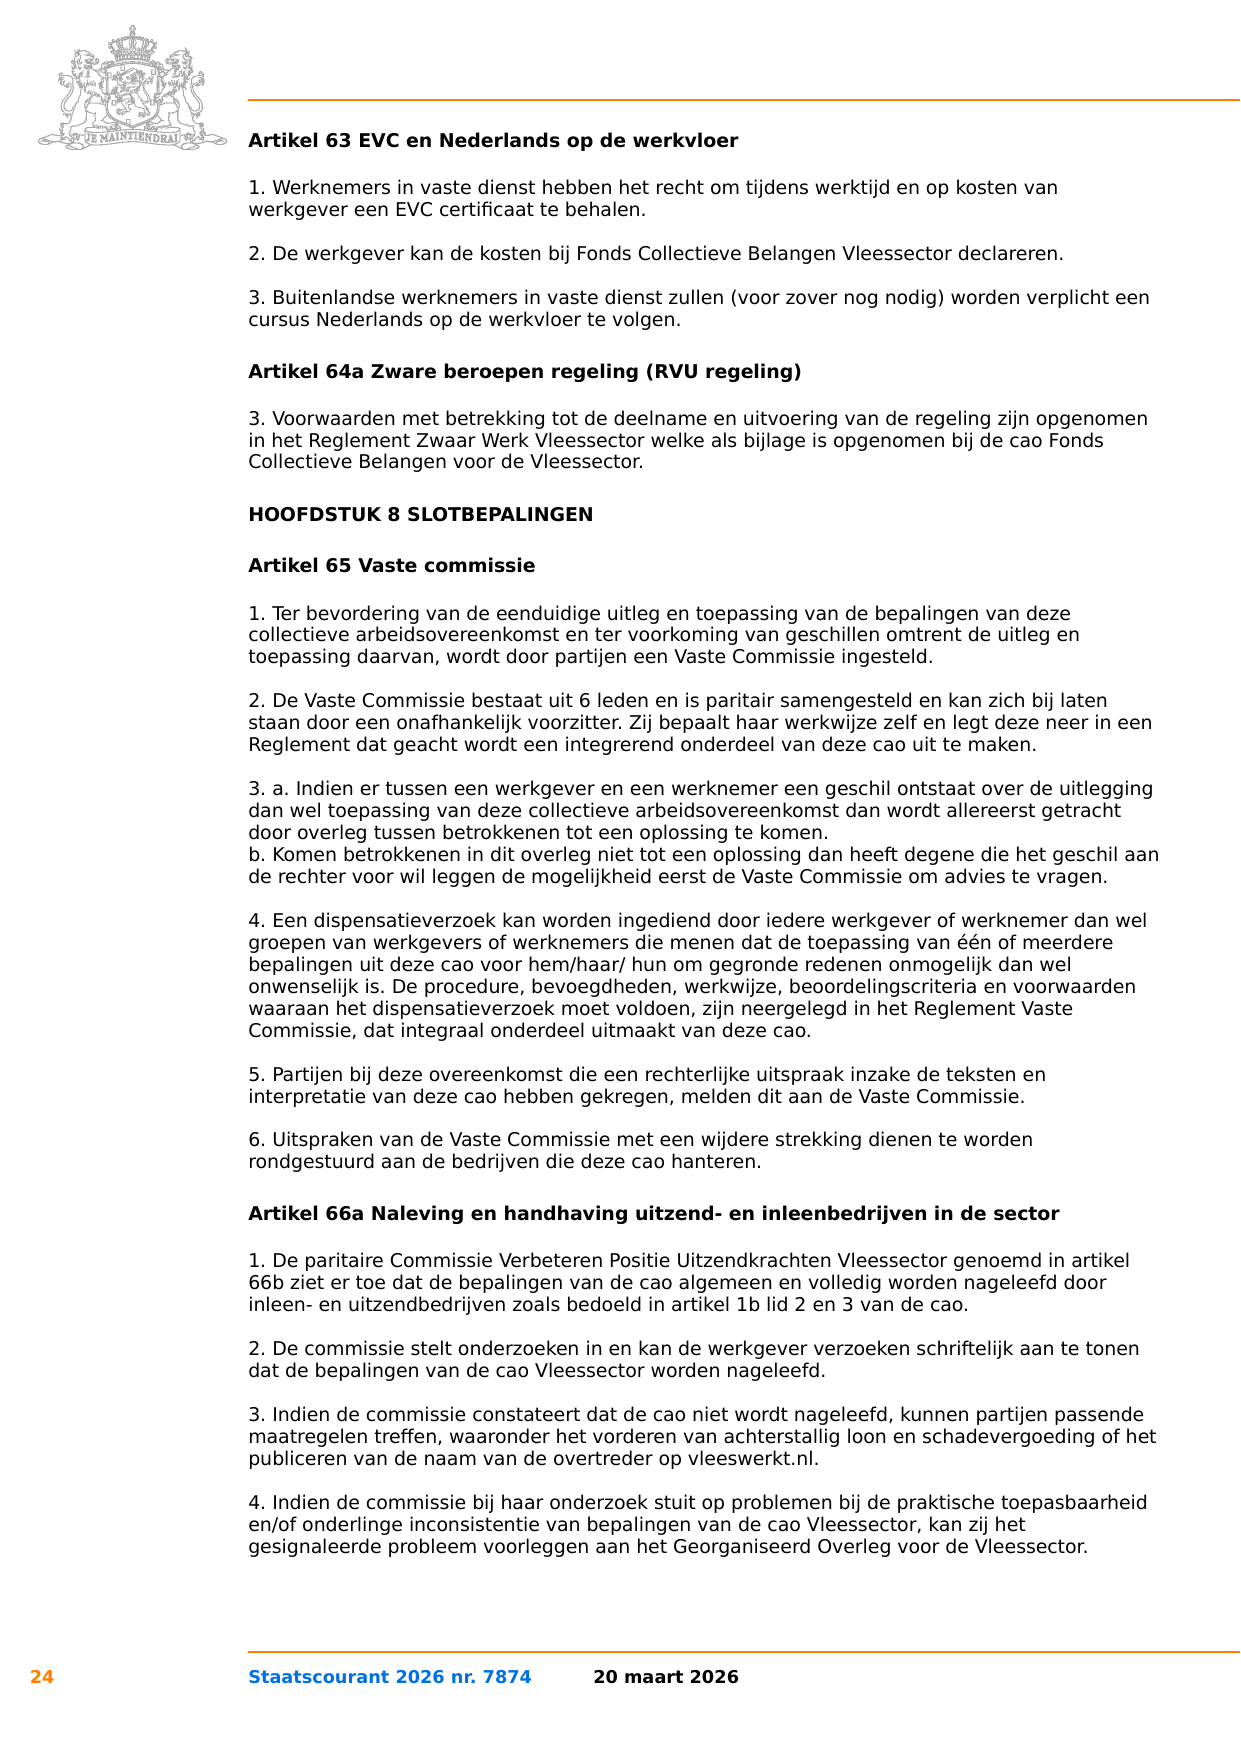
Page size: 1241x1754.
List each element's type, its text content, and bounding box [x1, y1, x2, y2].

text 2. De werkgever kan de kosten bij Fonds Collectieve Belangen Vleessector declareren. [248, 243, 1163, 265]
subtitle Artikel 65 Vaste commissie [248, 555, 1163, 577]
subtitle HOOFDSTUK 8 SLOTBEPALINGEN [248, 503, 1163, 525]
text 3. a. Indien er tussen een werkgever en een werknemer een geschil ontstaat over de uitlegging dan wel toepassing van deze collectieve arbeidsovereenkomst dan wordt allereerst getracht door overleg tussen betrokkenen tot een oplossing te komen. [248, 778, 1163, 844]
text 5. Partijen bij deze overeenkomst die een rechterlijke uitspraak inzake de teksten en interpretatie van deze cao hebben gekregen, melden dit aan de Vaste Commissie. [248, 1063, 1163, 1107]
text 1. Ter bevordering van de eenduidige uitleg en toepassing van de bepalingen van deze collectieve arbeidsovereenkomst en ter voorkoming van geschillen omtrent de uitleg en toepassing daarvan, wordt door partijen een Vaste Commissie ingesteld. [248, 602, 1163, 668]
subtitle Artikel 66a Naleving en handhaving uitzend- en inleenbedrijven in de sector [248, 1203, 1163, 1225]
text 2. De Vaste Commissie bestaat uit 6 leden en is paritair samengesteld en kan zich bij laten staan door een onafhankelijk voorzitter. Zij bepaalt haar werkwijze zelf en legt deze neer in een Reglement dat geacht wordt een integrerend onderdeel van deze cao uit te maken. [248, 690, 1163, 756]
picture [38, 25, 227, 150]
text 1. De paritaire Commissie Verbeteren Positie Uitzendkrachten Vleessector genoemd in artikel 66b ziet er toe dat de bepalingen van de cao algemeen en volledig worden nageleefd door inleen- en uitzendbedrijven zoals bedoeld in artikel 1b lid 2 en 3 van de cao. [248, 1250, 1163, 1316]
text 3. Indien de commissie constateert dat de cao niet wordt nageleefd, kunnen partijen passende maatregelen treffen, waaronder het vorderen van achterstallig loon en schadevergoeding of het publiceren van de naam van de overtreder op vleeswerkt.nl. [248, 1404, 1163, 1470]
text 6. Uitspraken van de Vaste Commissie met een wijdere strekking dienen te worden rondgestuurd aan de bedrijven die deze cao hanteren. [248, 1129, 1163, 1173]
text 2. De commissie stelt onderzoeken in en kan de werkgever verzoeken schriftelijk aan te tonen dat de bepalingen van de cao Vleessector worden nageleefd. [248, 1338, 1163, 1382]
text 3. Voorwaarden met betrekking tot de deelname en uitvoering van de regeling zijn opgenomen in het Reglement Zwaar Werk Vleessector welke als bijlage is opgenomen bij de cao Fonds Collectieve Belangen voor de Vleessector. [248, 407, 1163, 473]
text 4. Indien de commissie bij haar onderzoek stuit op problemen bij de praktische toepasbaarheid en/of onderlinge inconsistentie van bepalingen van de cao Vleessector, kan zij het gesignaleerde probleem voorleggen aan het Georganiseerd Overleg voor de Vleessector. [248, 1492, 1163, 1558]
subtitle Artikel 63 EVC en Nederlands op de werkvloer [248, 130, 1163, 152]
text 3. Buitenlandse werknemers in vaste dienst zullen (voor zover nog nodig) worden verplicht een cursus Nederlands op de werkvloer te volgen. [248, 287, 1163, 331]
text b. Komen betrokkenen in dit overleg niet tot een oplossing dan heeft degene die het geschil aan de rechter voor wil leggen de mogelijkheid eerst de Vaste Commissie om advies te vragen. [248, 844, 1163, 888]
subtitle Artikel 64a Zware beroepen regeling (RVU regeling) [248, 361, 1163, 382]
text 1. Werknemers in vaste dienst hebben het recht om tijdens werktijd en op kosten van werkgever een EVC certificaat te behalen. [248, 177, 1163, 221]
text 4. Een dispensatieverzoek kan worden ingediend door iedere werkgever of werknemer dan wel groepen van werkgevers of werknemers die menen dat de toepassing van één of meerdere bepalingen uit deze cao voor hem/haar/ hun om gegronde redenen onmogelijk dan wel onwenselijk is. De procedure, bevoegdheden, werkwijze, beoordelingscriteria en voorwaarden waaraan het dispensatieverzoek moet voldoen, zijn neergelegd in het Reglement Vaste Commissie, dat integraal onderdeel uitmaakt van deze cao. [248, 910, 1163, 1042]
